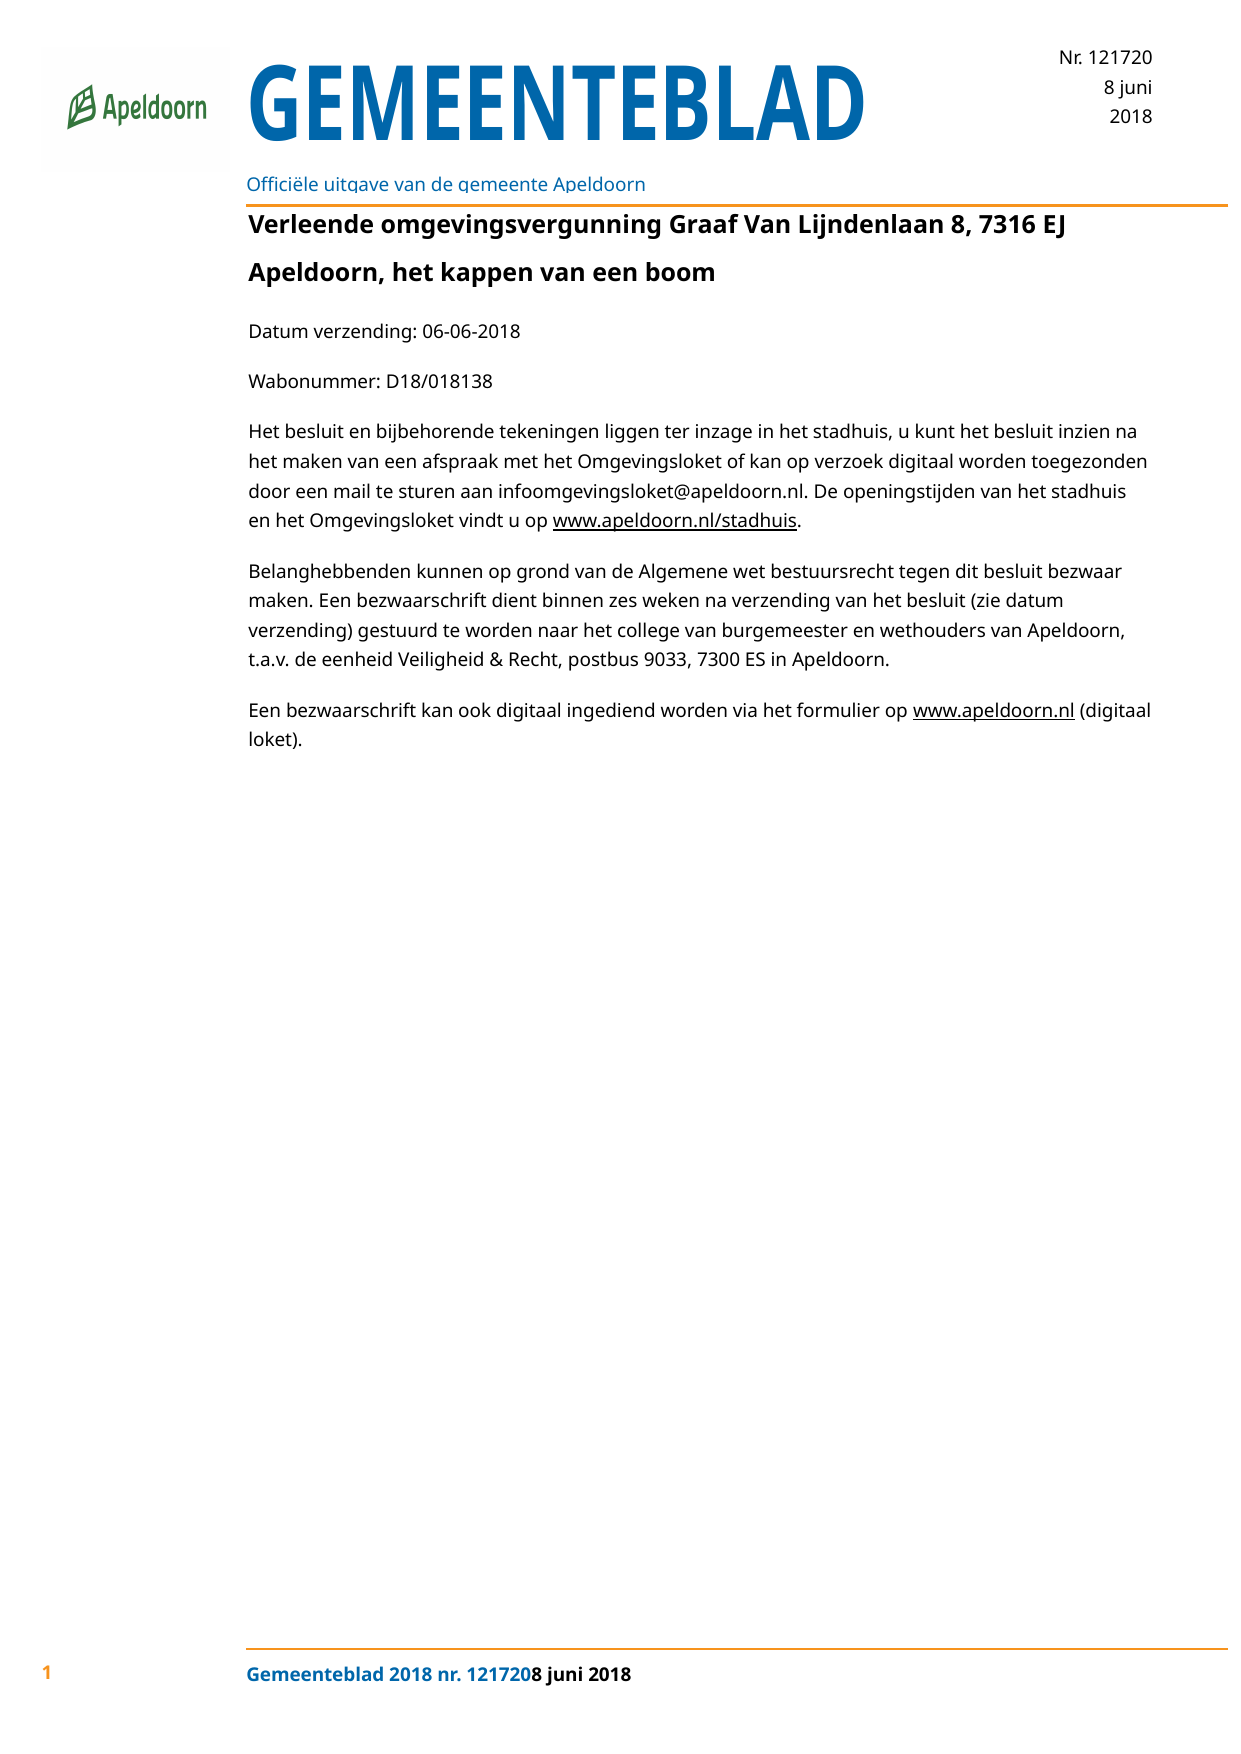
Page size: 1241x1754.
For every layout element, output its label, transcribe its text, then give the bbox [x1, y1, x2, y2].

text Een bezwaarschrift kan ook digitaal ingediend worden via het formulier op www.apeldoorn.nl (digitaal loket). [248, 697, 1152, 752]
text Het besluit en bijbehorende tekeningen liggen ter inzage in het stadhuis, u kunt het besluit inzien na het maken van een afspraak met het Omgevingsloket of kan op verzoek digitaal worden toegezonden door een mail te sturen aan infoomgevingsloket@apeldoorn.nl. De openingstijden van het stadhuis en het Omgevingsloket vindt u op www.apeldoorn.nl/stadhuis. [248, 419, 1152, 533]
text Verleende omgevingsvergunning Graaf Van Lijndenlaan 8, 7316 EJ Apeldoorn, het kappen van een boom [248, 207, 1152, 288]
text Belanghebbenden kunnen op grond van de Algemene wet bestuursrecht tegen dit besluit bezwaar maken. Een bezwaarschrift dient binnen zes weken na verzending van het besluit (zie datum verzending) gestuurd te worden naar het college van burgemeester en wethouders van Apeldoorn, t.a.v. de eenheid Veiligheid & Recht, postbus 9033, 7300 ES in Apeldoorn. [248, 558, 1152, 672]
text Datum verzending: 06-06-2018 [248, 318, 1152, 344]
picture [41, 47, 231, 172]
text Wabonummer: D18/018138 [248, 368, 1152, 394]
